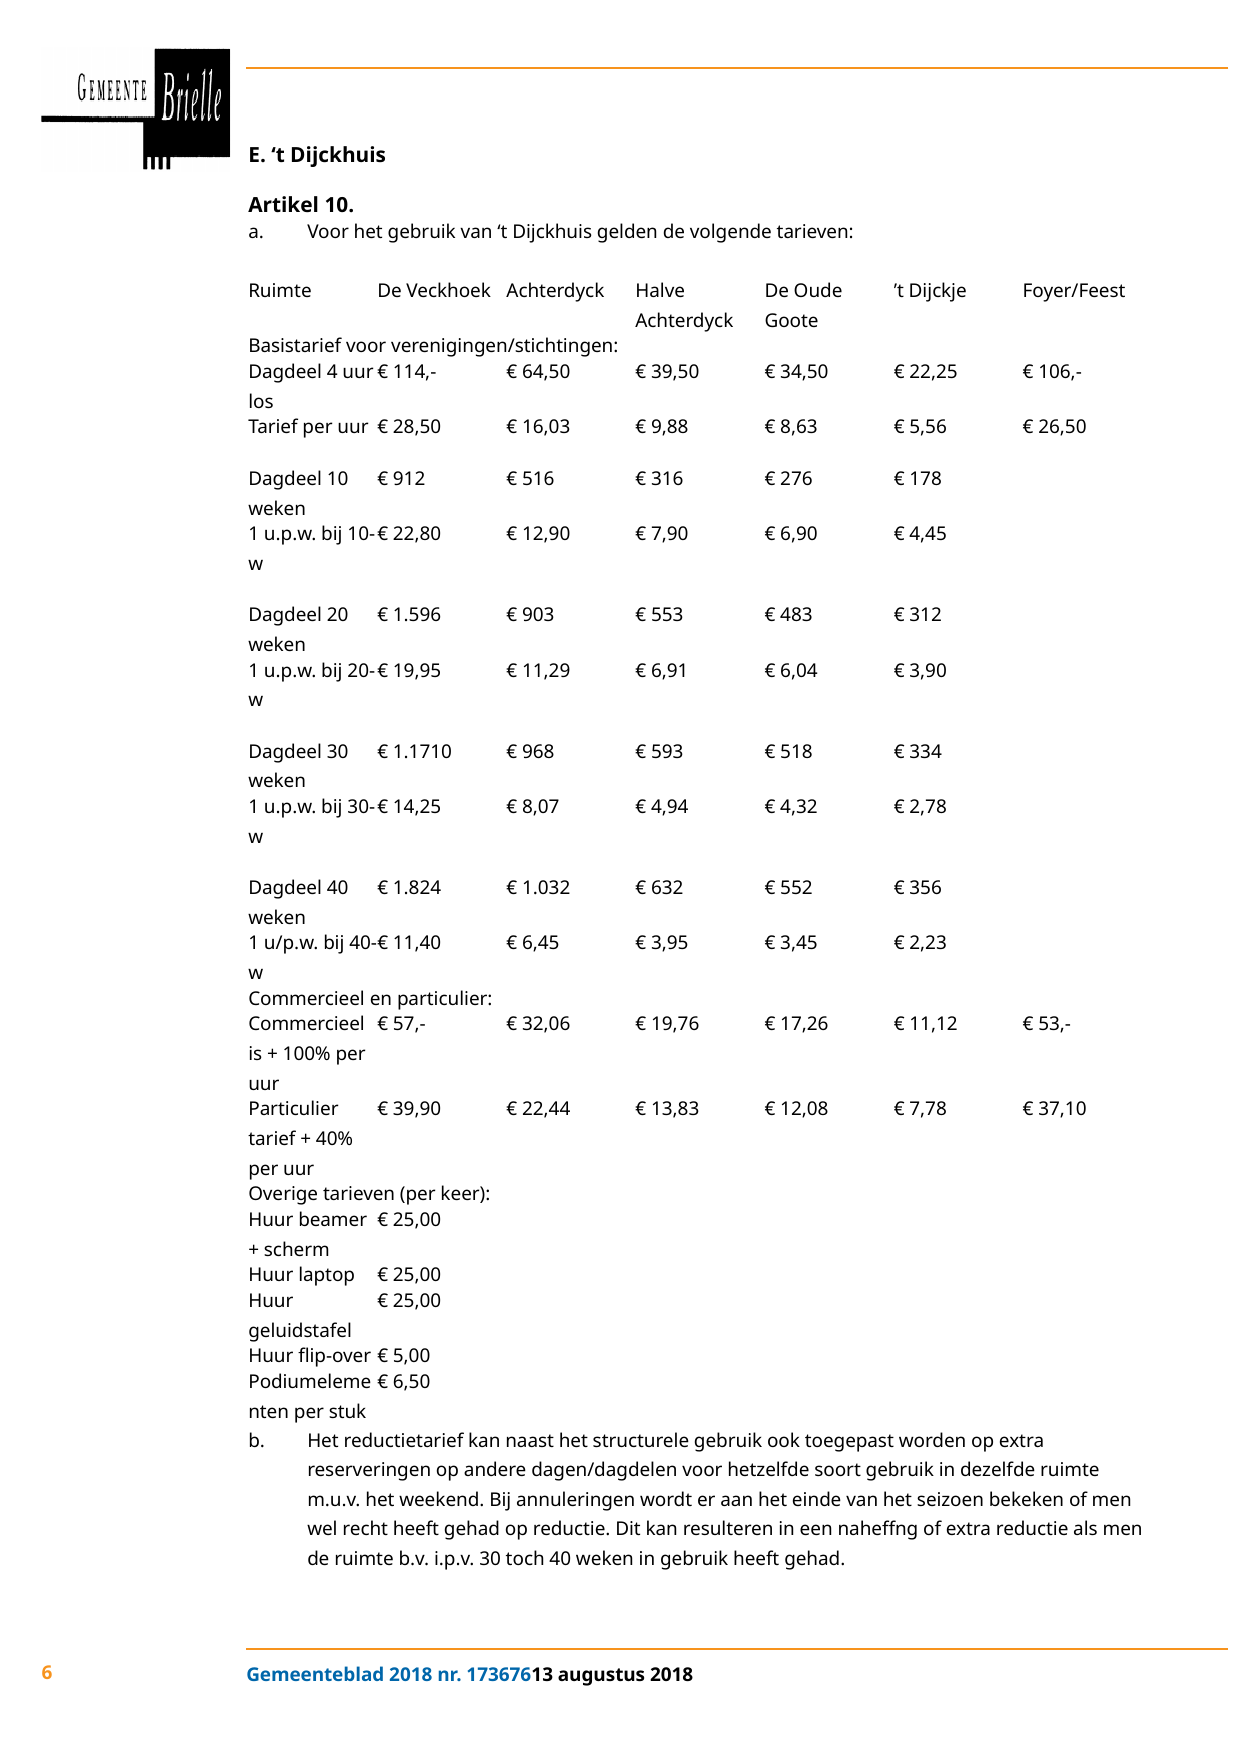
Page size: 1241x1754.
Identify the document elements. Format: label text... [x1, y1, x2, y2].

table_cell [635, 849, 764, 874]
table_cell Huur laptop [248, 1261, 377, 1287]
table_cell [635, 576, 764, 602]
table_cell € 64,50 [506, 359, 635, 414]
table_cell € 8,63 [764, 414, 893, 439]
table_cell Podiumelementen per stuk [248, 1368, 377, 1423]
text E. ‘t Dijckhuis [248, 140, 1152, 169]
table_cell [506, 1343, 635, 1368]
table_cell € 4,45 [894, 521, 1022, 576]
table_cell € 9,88 [635, 414, 764, 439]
table_cell [764, 1206, 893, 1261]
table_cell [1023, 521, 1152, 576]
table_cell [506, 1261, 635, 1287]
table_cell [635, 1287, 764, 1342]
list Het reductietarief kan naast het structurele gebruik ook toegepast worden op extra reserveringen op andere dagen/dagdelen voor hetzelfde soort gebruik in dezelfde ruimte m.u.v. het weekend. Bij annuleringen wordt er aan het einde van het seizoen bekeken of men wel recht heeft gehad op reductie. Dit kan resulteren in een naheffng of extra reductie als men de ruimte b.v. i.p.v. 30 toch 40 weken in gebruik heeft gehad. [248, 1427, 1152, 1571]
table_cell [1023, 793, 1152, 848]
table_cell Overige tarieven (per keer): [248, 1180, 1152, 1206]
table_cell € 22,25 [894, 359, 1022, 414]
table_cell Dagdeel 20 weken [248, 602, 377, 657]
table_cell [506, 849, 635, 874]
table_cell € 552 [764, 874, 893, 929]
table_cell [506, 576, 635, 602]
table_cell [764, 712, 893, 738]
table_cell Dagdeel 10 weken [248, 465, 377, 521]
table_cell € 553 [635, 602, 764, 657]
table_cell € 6,91 [635, 657, 764, 712]
table_cell € 632 [635, 874, 764, 929]
table_cell € 6,90 [764, 521, 893, 576]
table_cell € 106,- [1023, 359, 1152, 414]
table_cell € 39,50 [635, 359, 764, 414]
table_cell [506, 1368, 635, 1423]
table_cell [894, 1206, 1022, 1261]
table_cell € 593 [635, 738, 764, 793]
table_cell [764, 440, 893, 465]
table_cell € 1.032 [506, 874, 635, 929]
table_cell 1 u.p.w. bij 10-w [248, 521, 377, 576]
table_cell [764, 849, 893, 874]
table_cell [248, 712, 377, 738]
table_cell [377, 712, 506, 738]
table_cell [506, 440, 635, 465]
table_cell € 22,44 [506, 1096, 635, 1180]
table_header Halve Achterdyck [635, 278, 764, 333]
table_cell € 4,32 [764, 793, 893, 848]
table_cell € 19,76 [635, 1011, 764, 1096]
table_cell € 14,25 [377, 793, 506, 848]
table_cell [764, 1368, 893, 1423]
table_cell € 1.596 [377, 602, 506, 657]
table_cell € 39,90 [377, 1096, 506, 1180]
table_cell € 12,08 [764, 1096, 893, 1180]
table_cell € 6,04 [764, 657, 893, 712]
table_cell € 25,00 [377, 1287, 506, 1342]
table_cell € 16,03 [506, 414, 635, 439]
table_header ’t Dijckje [894, 278, 1022, 333]
table_cell € 5,00 [377, 1343, 506, 1368]
table_cell € 178 [894, 465, 1022, 521]
table_cell [894, 1287, 1022, 1342]
table_cell [764, 1343, 893, 1368]
table_cell € 516 [506, 465, 635, 521]
table_header Foyer/Feest [1023, 278, 1152, 333]
table_cell Tarief per uur [248, 414, 377, 439]
table_cell € 5,56 [894, 414, 1022, 439]
table_cell € 276 [764, 465, 893, 521]
table_cell € 11,12 [894, 1011, 1022, 1096]
table_cell Huur flip-over [248, 1343, 377, 1368]
table_cell [894, 1343, 1022, 1368]
table_cell Dagdeel 30 weken [248, 738, 377, 793]
table_cell € 34,50 [764, 359, 893, 414]
table_cell € 1.1710 [377, 738, 506, 793]
table_cell € 912 [377, 465, 506, 521]
table_header Achterdyck [506, 278, 635, 333]
table_cell [506, 712, 635, 738]
table_cell [248, 849, 377, 874]
table_cell € 3,90 [894, 657, 1022, 712]
table_cell [635, 1368, 764, 1423]
table_cell € 7,90 [635, 521, 764, 576]
table_cell [1023, 1206, 1152, 1261]
table_cell 1 u.p.w. bij 30-w [248, 793, 377, 848]
table_cell € 6,45 [506, 930, 635, 985]
table_cell € 53,- [1023, 1011, 1152, 1096]
table_cell [1023, 712, 1152, 738]
table_cell [1023, 874, 1152, 929]
table_cell € 968 [506, 738, 635, 793]
table_cell [1023, 1343, 1152, 1368]
table_cell € 4,94 [635, 793, 764, 848]
table_cell [635, 1206, 764, 1261]
table_cell € 37,10 [1023, 1096, 1152, 1180]
table_cell [1023, 657, 1152, 712]
table_cell [894, 576, 1022, 602]
table_cell [635, 712, 764, 738]
table_cell [377, 576, 506, 602]
table_cell [1023, 440, 1152, 465]
table_cell [894, 712, 1022, 738]
table_cell € 19,95 [377, 657, 506, 712]
table_cell [894, 849, 1022, 874]
table_cell € 25,00 [377, 1261, 506, 1287]
table_cell [894, 440, 1022, 465]
table_cell € 114,- [377, 359, 506, 414]
table_cell Commercieel is + 100% per uur [248, 1011, 377, 1096]
table_cell € 316 [635, 465, 764, 521]
table_cell € 25,00 [377, 1206, 506, 1261]
table_cell € 28,50 [377, 414, 506, 439]
table_cell € 2,23 [894, 930, 1022, 985]
table_cell € 3,45 [764, 930, 893, 985]
table_cell [1023, 930, 1152, 985]
table_cell € 518 [764, 738, 893, 793]
table_header Ruimte [248, 278, 377, 333]
table_cell [1023, 1368, 1152, 1423]
list Voor het gebruik van ‘t Dijckhuis gelden de volgende tarieven: [248, 218, 1152, 244]
table_cell € 7,78 [894, 1096, 1022, 1180]
table_cell [764, 1261, 893, 1287]
table_cell Huur beamer + scherm [248, 1206, 377, 1261]
table_cell € 32,06 [506, 1011, 635, 1096]
table_cell [635, 1261, 764, 1287]
table_cell Huur geluidstafel [248, 1287, 377, 1342]
table_cell 1 u/p.w. bij 40-w [248, 930, 377, 985]
table_cell [635, 1343, 764, 1368]
table_cell [764, 1287, 893, 1342]
table_cell [1023, 576, 1152, 602]
table_cell [506, 1206, 635, 1261]
table_header De Veckhoek [377, 278, 506, 333]
table_cell [1023, 602, 1152, 657]
table_cell 1 u.p.w. bij 20-w [248, 657, 377, 712]
table_cell [764, 576, 893, 602]
table_cell [506, 1287, 635, 1342]
table_cell € 1.824 [377, 874, 506, 929]
table_cell Commercieel en particulier: [248, 985, 1152, 1011]
table_cell € 312 [894, 602, 1022, 657]
table_cell [894, 1368, 1022, 1423]
table_cell € 11,40 [377, 930, 506, 985]
table_cell [377, 440, 506, 465]
table_cell € 57,- [377, 1011, 506, 1096]
table_cell € 13,83 [635, 1096, 764, 1180]
table_cell € 17,26 [764, 1011, 893, 1096]
table_cell Particulier tarief + 40% per uur [248, 1096, 377, 1180]
table_cell € 356 [894, 874, 1022, 929]
table_cell € 11,29 [506, 657, 635, 712]
table_cell Dagdeel 4 uur los [248, 359, 377, 414]
table_cell [248, 576, 377, 602]
table_cell [1023, 738, 1152, 793]
table_cell € 3,95 [635, 930, 764, 985]
table_cell [635, 440, 764, 465]
table_cell € 334 [894, 738, 1022, 793]
table_cell € 22,80 [377, 521, 506, 576]
table_cell € 8,07 [506, 793, 635, 848]
table_cell [894, 1261, 1022, 1287]
table_cell [377, 849, 506, 874]
table_cell € 6,50 [377, 1368, 506, 1423]
table_cell [1023, 465, 1152, 521]
table_header De Oude Goote [764, 278, 893, 333]
table_cell € 26,50 [1023, 414, 1152, 439]
table_cell € 12,90 [506, 521, 635, 576]
table_cell € 2,78 [894, 793, 1022, 848]
table_cell [1023, 1261, 1152, 1287]
table_cell € 483 [764, 602, 893, 657]
table_cell [248, 440, 377, 465]
table_cell Dagdeel 40 weken [248, 874, 377, 929]
picture [41, 47, 231, 172]
text Artikel 10. [248, 190, 1152, 218]
table_cell [1023, 849, 1152, 874]
table_cell € 903 [506, 602, 635, 657]
table_cell Basistarief voor verenigingen/stichtingen: [248, 333, 1152, 358]
table_cell [1023, 1287, 1152, 1342]
